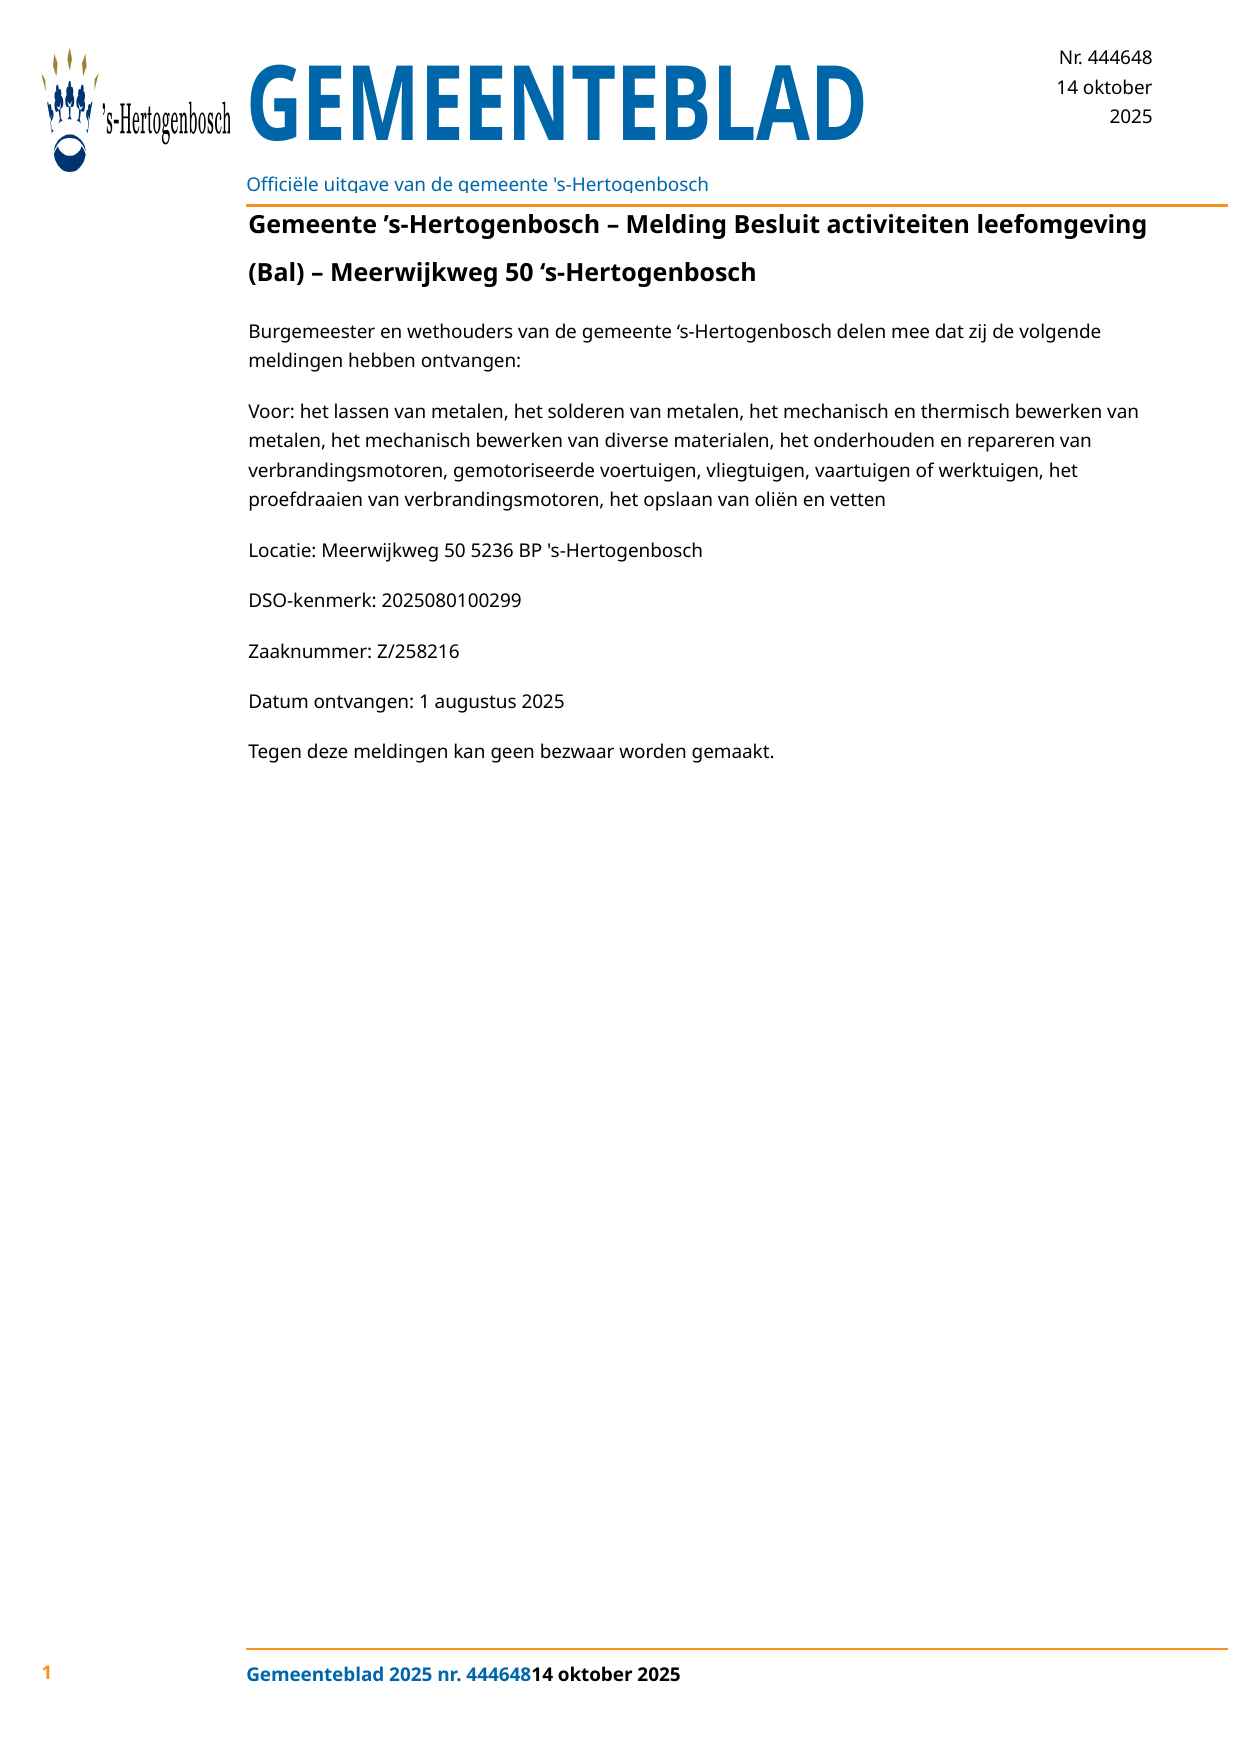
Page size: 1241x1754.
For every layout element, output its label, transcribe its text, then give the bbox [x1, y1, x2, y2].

text Locatie: Meerwijkweg 50 5236 BP 's-Hertogenbosch [248, 537, 1152, 563]
text Gemeente ’s-Hertogenbosch – Melding Besluit activiteiten leefomgeving (Bal) – Meerwijkweg 50 ‘s-Hertogenbosch [248, 207, 1152, 288]
text Datum ontvangen: 1 augustus 2025 [248, 688, 1152, 714]
picture [41, 47, 231, 172]
text Tegen deze meldingen kan geen bezwaar worden gemaakt. [248, 739, 1152, 764]
text Zaaknummer: Z/258216 [248, 638, 1152, 664]
text Voor: het lassen van metalen, het solderen van metalen, het mechanisch en thermisch bewerken van metalen, het mechanisch bewerken van diverse materialen, het onderhouden en repareren van verbrandingsmotoren, gemotoriseerde voertuigen, vliegtuigen, vaartuigen of werktuigen, het proefdraaien van verbrandingsmotoren, het opslaan van oliën en vetten [248, 398, 1152, 512]
text Burgemeester en wethouders van de gemeente ‘s-Hertogenbosch delen mee dat zij de volgende meldingen hebben ontvangen: [248, 318, 1152, 373]
text DSO-kenmerk: 2025080100299 [248, 587, 1152, 613]
